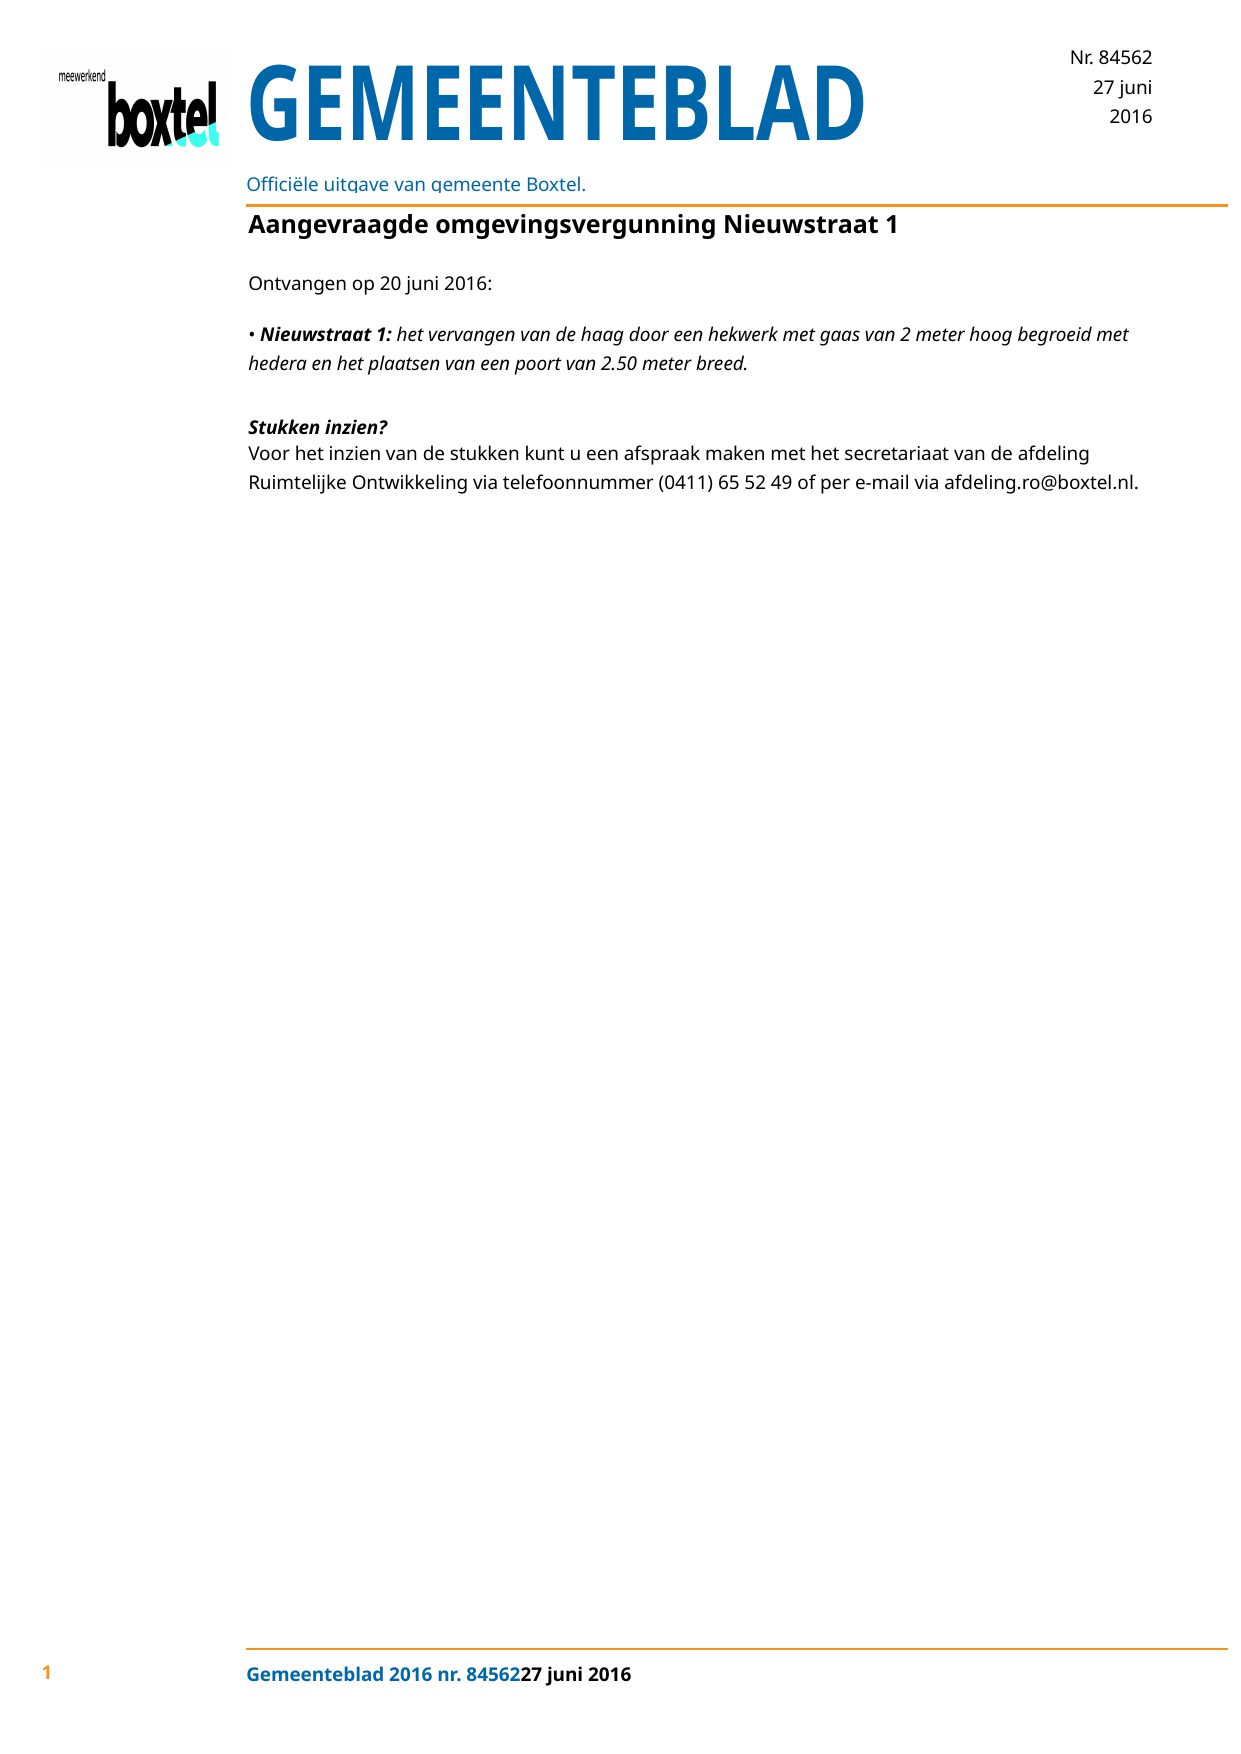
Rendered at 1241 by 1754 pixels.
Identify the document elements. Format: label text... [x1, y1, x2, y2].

text Ontvangen op 20 juni 2016: [248, 270, 1152, 296]
text Stukken inzien? [248, 414, 1152, 440]
text • Nieuwstraat 1: het vervangen van de haag door een hekwerk met gaas van 2 meter hoog begroeid met hedera en het plaatsen van een poort van 2.50 meter breed. [248, 321, 1152, 376]
picture [41, 47, 231, 172]
text Voor het inzien van de stukken kunt u een afspraak maken met het secretariaat van de afdeling Ruimtelijke Ontwikkeling via telefoonnummer (0411) 65 52 49 of per e-mail via afdeling.ro@boxtel.nl. [248, 440, 1152, 495]
text Aangevraagde omgevingsvergunning Nieuwstraat 1 [248, 207, 1152, 241]
